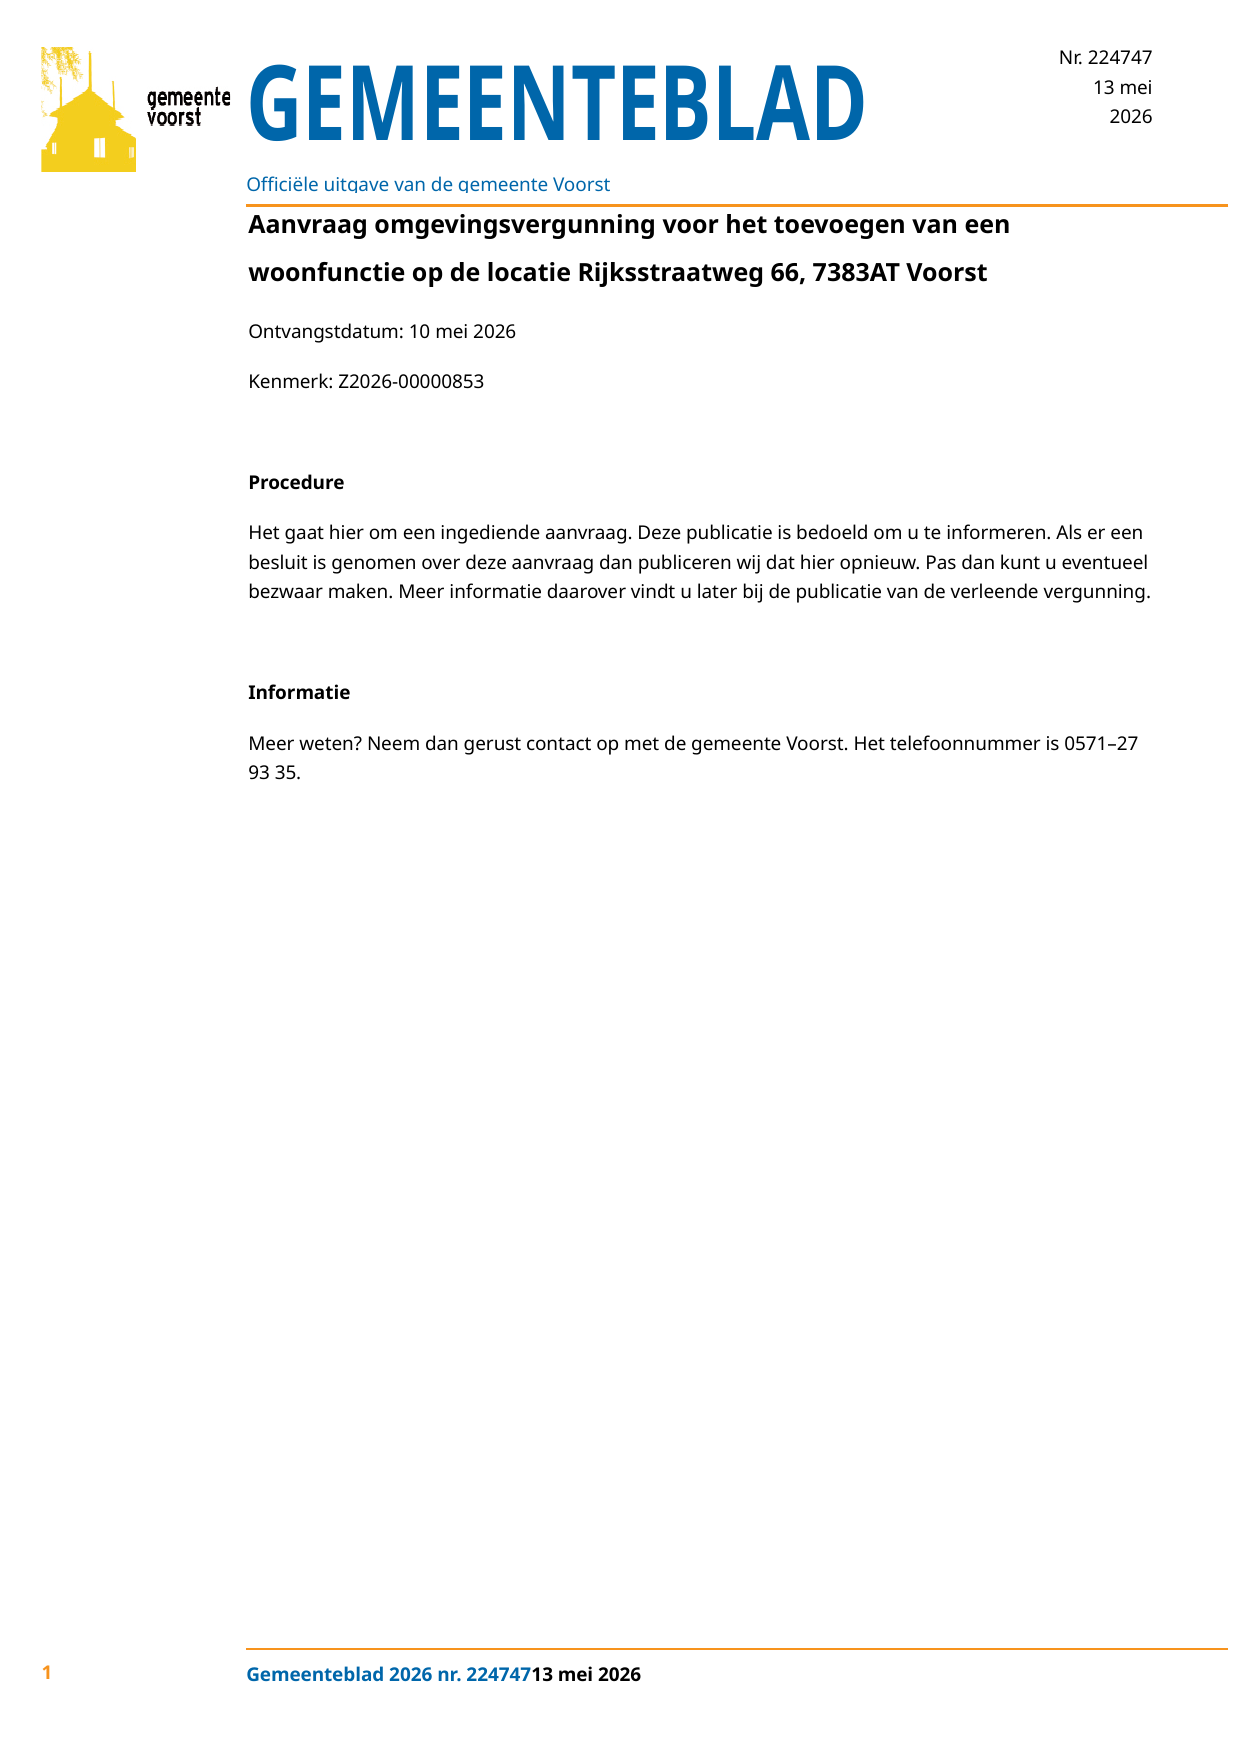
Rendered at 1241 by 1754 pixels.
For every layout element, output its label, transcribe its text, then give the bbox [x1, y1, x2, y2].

text Meer weten? Neem dan gerust contact op met de gemeente Voorst. Het telefoonnummer is 0571–27 93 35. [248, 730, 1152, 785]
text Aanvraag omgevingsvergunning voor het toevoegen van een woonfunctie op de locatie Rijksstraatweg 66, 7383AT Voorst [248, 207, 1152, 288]
text Het gaat hier om een ingediende aanvraag. Deze publicatie is bedoeld om u te informeren. Als er een besluit is genomen over deze aanvraag dan publiceren wij dat hier opnieuw. Pas dan kunt u eventueel bezwaar maken. Meer informatie daarover vindt u later bij de publicatie van de verleende vergunning. [248, 519, 1152, 604]
text Ontvangstdatum: 10 mei 2026 [248, 318, 1152, 344]
text Procedure [248, 469, 1152, 495]
text Kenmerk: Z2026-00000853 [248, 368, 1152, 394]
text Informatie [248, 679, 1152, 705]
picture [41, 47, 231, 172]
